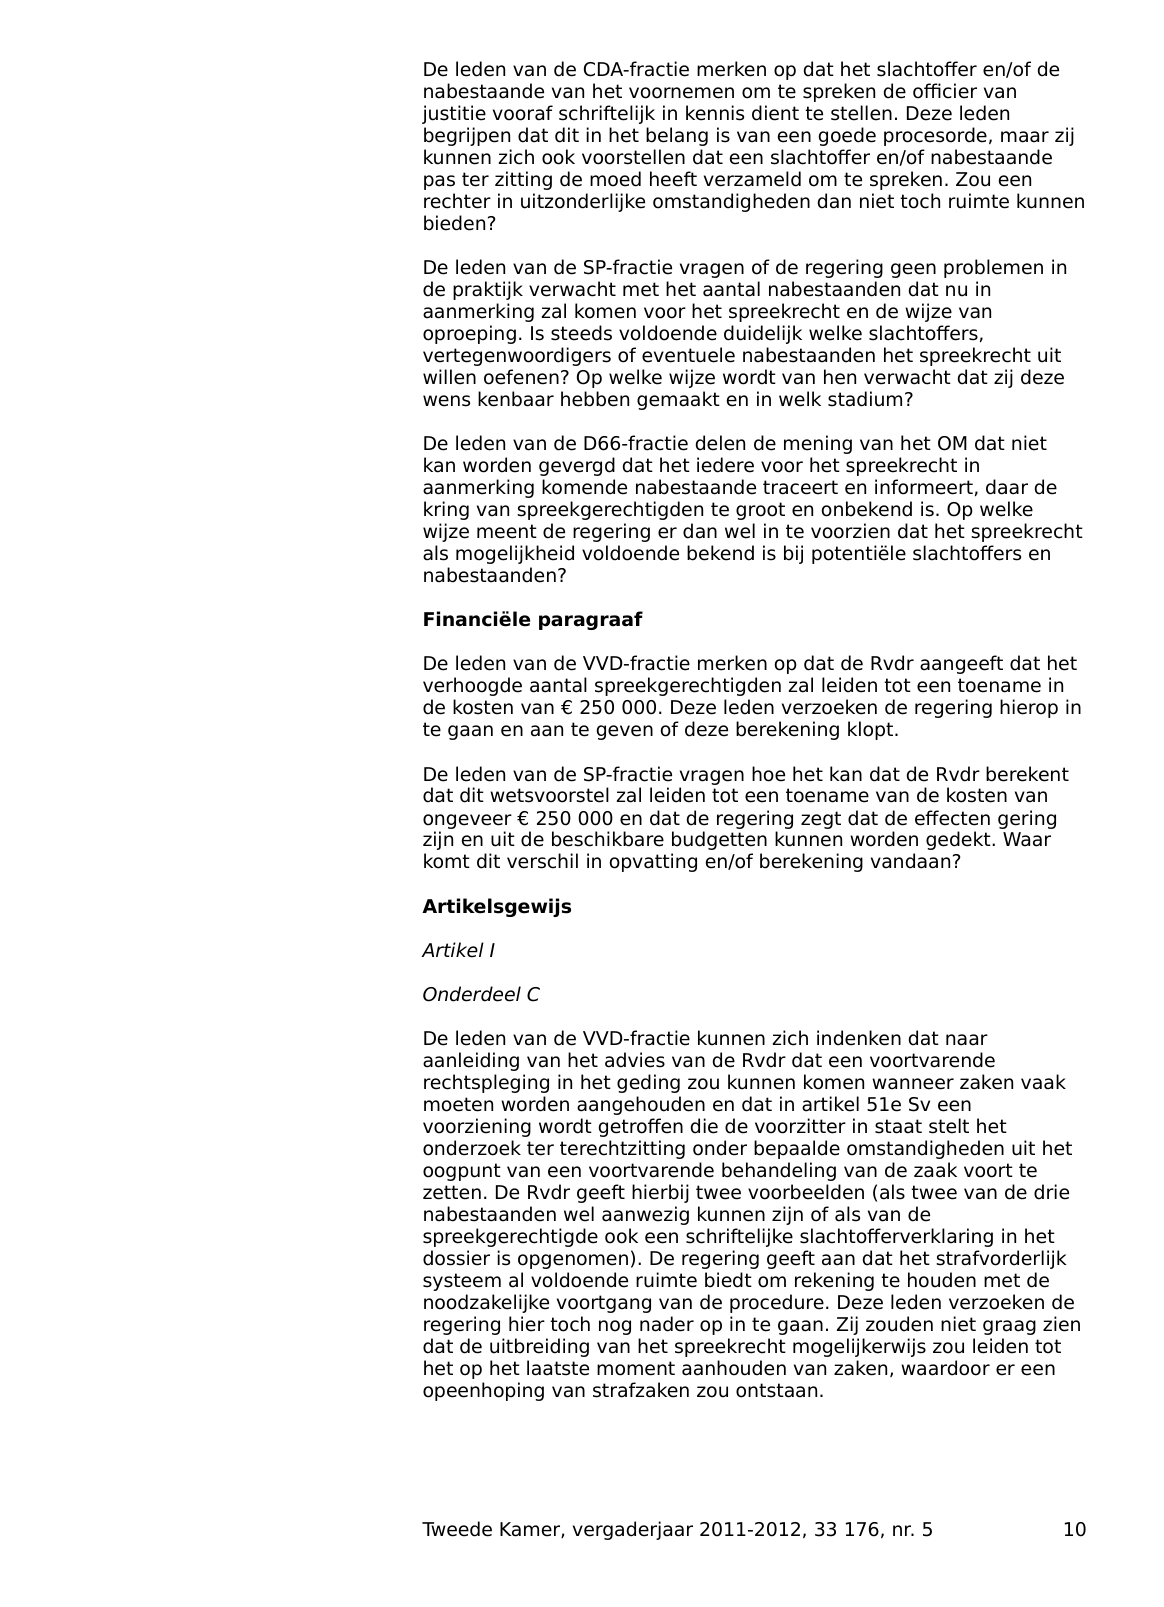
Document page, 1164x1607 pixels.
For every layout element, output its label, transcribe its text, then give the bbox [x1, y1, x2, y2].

text De leden van de VVD-fractie merken op dat de Rvdr aangeeft dat het verhoogde aantal spreekgerechtigden zal leiden tot een toename in de kosten van € 250 000. Deze leden verzoeken de regering hierop in te gaan en aan te geven of deze berekening klopt. [422, 653, 1087, 741]
subtitle Artikel I [422, 940, 1087, 962]
subtitle Financiële paragraaf [422, 609, 1087, 631]
subtitle Artikelsgewijs [422, 896, 1087, 917]
text De leden van de SP-fractie vragen of de regering geen problemen in de praktijk verwacht met het aantal nabestaanden dat nu in aanmerking zal komen voor het spreekrecht en de wijze van oproeping. Is steeds voldoende duidelijk welke slachtoffers, vertegenwoordigers of eventuele nabestaanden het spreekrecht uit willen oefenen? Op welke wijze wordt van hen verwacht dat zij deze wens kenbaar hebben gemaakt en in welk stadium? [422, 257, 1087, 411]
text De leden van de D66-fractie delen de mening van het OM dat niet kan worden gevergd dat het iedere voor het spreekrecht in aanmerking komende nabestaande traceert en informeert, daar de kring van spreekgerechtigden te groot en onbekend is. Op welke wijze meent de regering er dan wel in te voorzien dat het spreekrecht als mogelijkheid voldoende bekend is bij potentiële slachtoffers en nabestaanden? [422, 433, 1087, 587]
text De leden van de CDA-fractie merken op dat het slachtoffer en/of de nabestaande van het voornemen om te spreken de officier van justitie vooraf schriftelijk in kennis dient te stellen. Deze leden begrijpen dat dit in het belang is van een goede procesorde, maar zij kunnen zich ook voorstellen dat een slachtoffer en/of nabestaande pas ter zitting de moed heeft verzameld om te spreken. Zou een rechter in uitzonderlijke omstandigheden dan niet toch ruimte kunnen bieden? [422, 59, 1087, 235]
text De leden van de SP-fractie vragen hoe het kan dat de Rvdr berekent dat dit wetsvoorstel zal leiden tot een toename van de kosten van ongeveer € 250 000 en dat de regering zegt dat de effecten gering zijn en uit de beschikbare budgetten kunnen worden gedekt. Waar komt dit verschil in opvatting en/of berekening vandaan? [422, 763, 1087, 873]
text De leden van de VVD-fractie kunnen zich indenken dat naar aanleiding van het advies van de Rvdr dat een voortvarende rechtspleging in het geding zou kunnen komen wanneer zaken vaak moeten worden aangehouden en dat in artikel 51e Sv een voorziening wordt getroffen die de voorzitter in staat stelt het onderzoek ter terechtzitting onder bepaalde omstandigheden uit het oogpunt van een voortvarende behandeling van de zaak voort te zetten. De Rvdr geeft hierbij twee voorbeelden (als twee van de drie nabestaanden wel aanwezig kunnen zijn of als van de spreekgerechtigde ook een schriftelijke slachtofferverklaring in het dossier is opgenomen). De regering geeft aan dat het strafvorderlijk systeem al voldoende ruimte biedt om rekening te houden met de noodzakelijke voortgang van de procedure. Deze leden verzoeken de regering hier toch nog nader op in te gaan. Zij zouden niet graag zien dat de uitbreiding van het spreekrecht mogelijkerwijs zou leiden tot het op het laatste moment aanhouden van zaken, waardoor er een opeenhoping van strafzaken zou ontstaan. [422, 1028, 1087, 1402]
subtitle Onderdeel C [422, 984, 1087, 1006]
